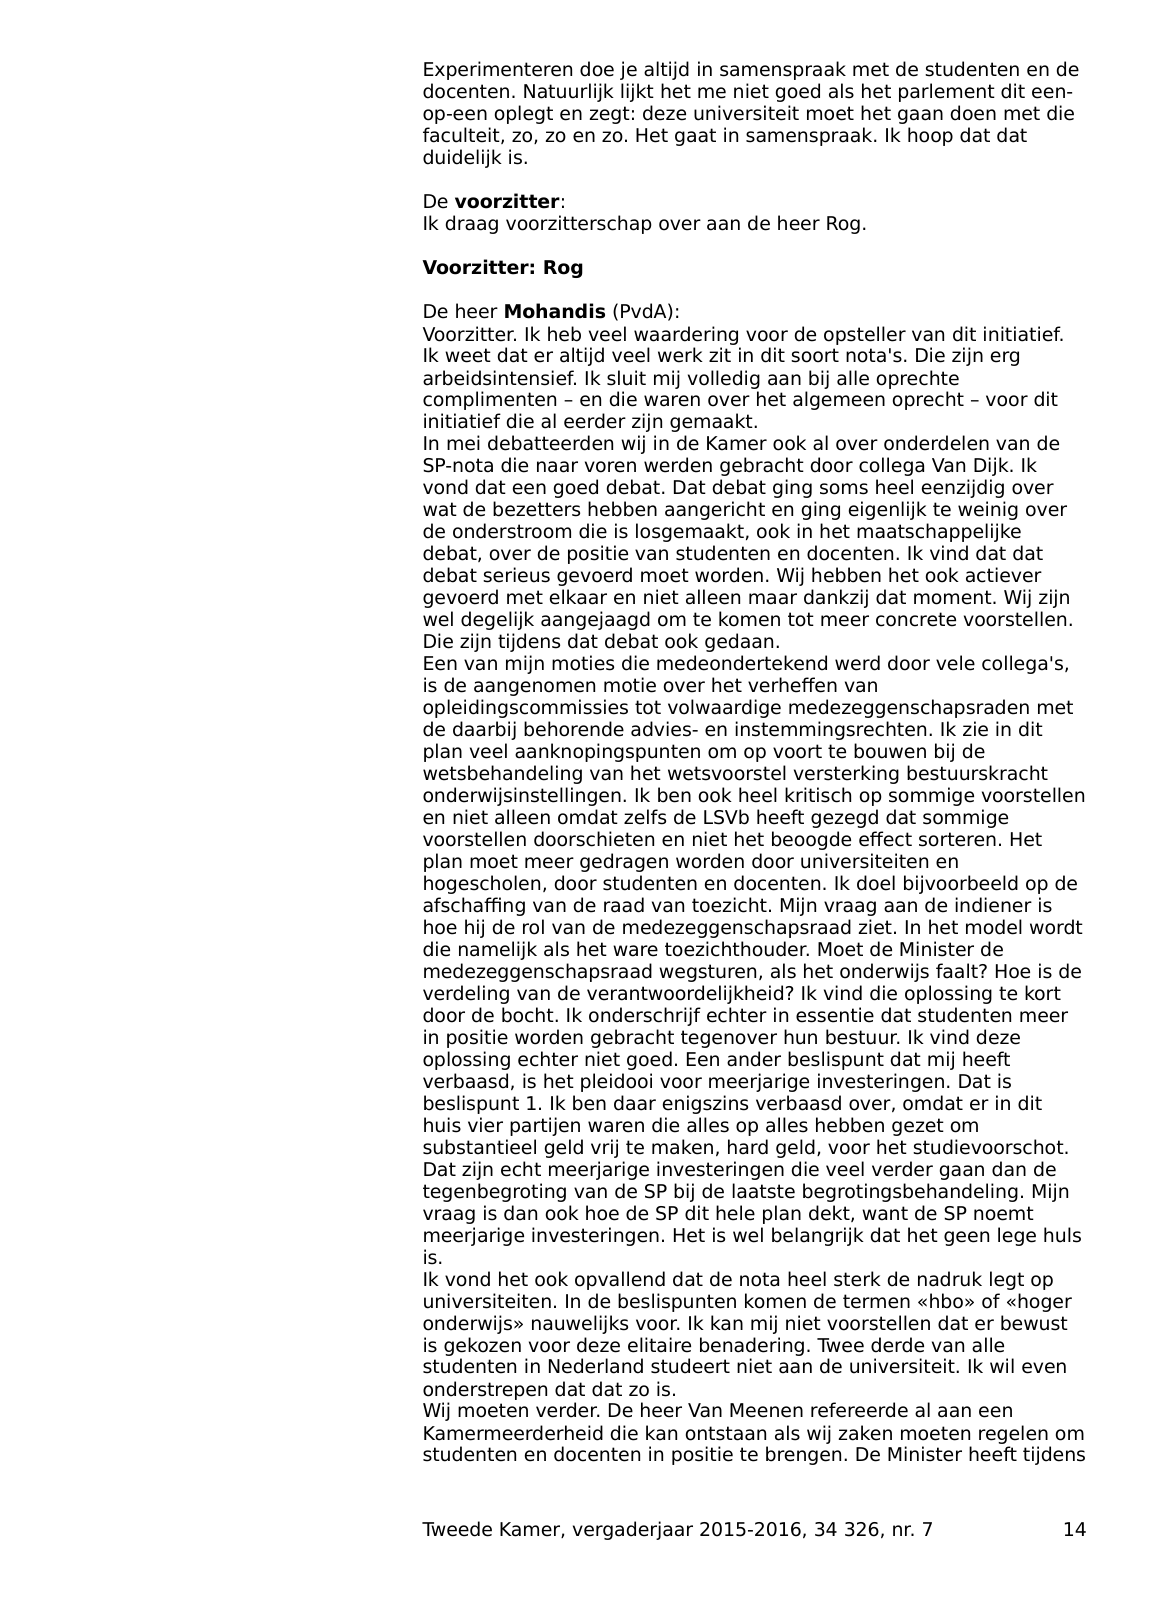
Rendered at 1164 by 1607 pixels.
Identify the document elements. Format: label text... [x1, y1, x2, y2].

text Experimenteren doe je altijd in samenspraak met de studenten en de docenten. Natuurlijk lijkt het me niet goed als het parlement dit een-op-een oplegt en zegt: deze universiteit moet het gaan doen met die faculteit, zo, zo en zo. Het gaat in samenspraak. Ik hoop dat dat duidelijk is. [422, 59, 1087, 169]
text De voorzitter: [422, 191, 1087, 213]
text De heer Mohandis (PvdA): [422, 301, 1087, 323]
text Voorzitter. Ik heb veel waardering voor de opsteller van dit initiatief. Ik weet dat er altijd veel werk zit in dit soort nota's. Die zijn erg arbeidsintensief. Ik sluit mij volledig aan bij alle oprechte complimenten – en die waren over het algemeen oprecht – voor dit initiatief die al eerder zijn gemaakt. [422, 323, 1087, 433]
text Ik vond het ook opvallend dat de nota heel sterk de nadruk legt op universiteiten. In de beslispunten komen de termen «hbo» of «hoger onderwijs» nauwelijks voor. Ik kan mij niet voorstellen dat er bewust is gekozen voor deze elitaire benadering. Twee derde van alle studenten in Nederland studeert niet aan de universiteit. Ik wil even onderstrepen dat dat zo is. [422, 1268, 1087, 1400]
subtitle Voorzitter: Rog [422, 257, 1087, 279]
text In mei debatteerden wij in de Kamer ook al over onderdelen van de SP-nota die naar voren werden gebracht door collega Van Dijk. Ik vond dat een goed debat. Dat debat ging soms heel eenzijdig over wat de bezetters hebben aangericht en ging eigenlijk te weinig over de onderstroom die is losgemaakt, ook in het maatschappelijke debat, over de positie van studenten en docenten. Ik vind dat dat debat serieus gevoerd moet worden. Wij hebben het ook actiever gevoerd met elkaar en niet alleen maar dankzij dat moment. Wij zijn wel degelijk aangejaagd om te komen tot meer concrete voorstellen. Die zijn tijdens dat debat ook gedaan. [422, 433, 1087, 653]
text Een van mijn moties die medeondertekend werd door vele collega's, is de aangenomen motie over het verheffen van opleidingscommissies tot volwaardige medezeggenschapsraden met de daarbij behorende advies- en instemmingsrechten. Ik zie in dit plan veel aanknopingspunten om op voort te bouwen bij de wetsbehandeling van het wetsvoorstel versterking bestuurskracht onderwijsinstellingen. Ik ben ook heel kritisch op sommige voorstellen en niet alleen omdat zelfs de LSVb heeft gezegd dat sommige voorstellen doorschieten en niet het beoogde effect sorteren. Het plan moet meer gedragen worden door universiteiten en hogescholen, door studenten en docenten. Ik doel bijvoorbeeld op de afschaffing van de raad van toezicht. Mijn vraag aan de indiener is hoe hij de rol van de medezeggenschapsraad ziet. In het model wordt die namelijk als het ware toezichthouder. Moet de Minister de medezeggenschapsraad wegsturen, als het onderwijs faalt? Hoe is de verdeling van de verantwoordelijkheid? Ik vind die oplossing te kort door de bocht. Ik onderschrijf echter in essentie dat studenten meer in positie worden gebracht tegenover hun bestuur. Ik vind deze oplossing echter niet goed. Een ander beslispunt dat mij heeft verbaasd, is het pleidooi voor meerjarige investeringen. Dat is beslispunt 1. Ik ben daar enigszins verbaasd over, omdat er in dit huis vier partijen waren die alles op alles hebben gezet om substantieel geld vrij te maken, hard geld, voor het studievoorschot. Dat zijn echt meerjarige investeringen die veel verder gaan dan de tegenbegroting van de SP bij de laatste begrotingsbehandeling. Mijn vraag is dan ook hoe de SP dit hele plan dekt, want de SP noemt meerjarige investeringen. Het is wel belangrijk dat het geen lege huls is. [422, 653, 1087, 1268]
text Wij moeten verder. De heer Van Meenen refereerde al aan een Kamermeerderheid die kan ontstaan als wij zaken moeten regelen om studenten en docenten in positie te brengen. De Minister heeft tijdens [422, 1400, 1087, 1466]
text Ik draag voorzitterschap over aan de heer Rog. [422, 213, 1087, 235]
